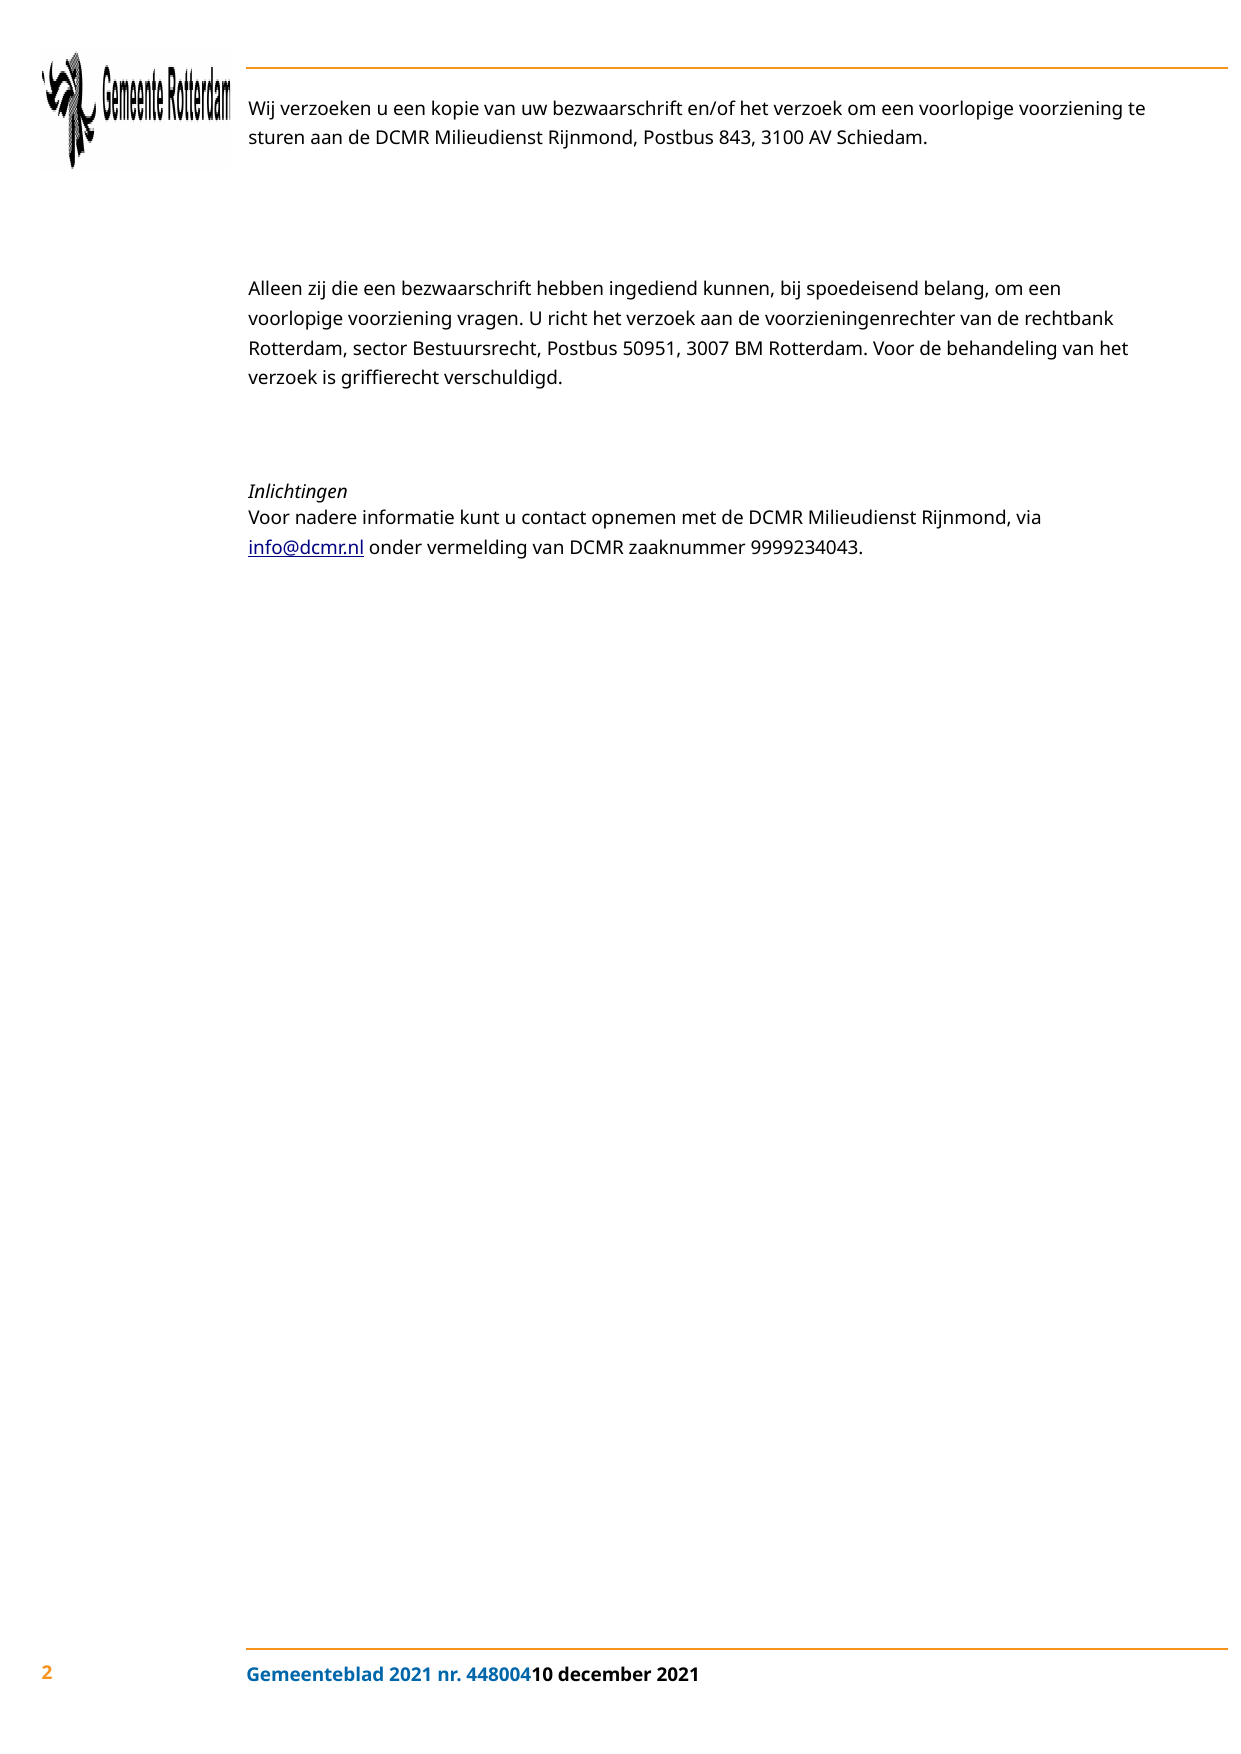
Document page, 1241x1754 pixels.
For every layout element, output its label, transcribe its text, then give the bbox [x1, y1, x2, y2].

text Voor nadere informatie kunt u contact opnemen met de DCMR Milieudienst Rijnmond, via info@dcmr.nl onder vermelding van DCMR zaaknummer 9999234043. [248, 504, 1152, 560]
text Alleen zij die een bezwaarschrift hebben ingediend kunnen, bij spoedeisend belang, om een voorlopige voorziening vragen. U richt het verzoek aan de voorzieningenrechter van de rechtbank Rotterdam, sector Bestuursrecht, Postbus 50951, 3007 BM Rotterdam. Voor de behandeling van het verzoek is griffierecht verschuldigd. [248, 276, 1152, 390]
picture [41, 47, 231, 172]
text Inlichtingen [248, 479, 1152, 504]
text Wij verzoeken u een kopie van uw bezwaarschrift en/of het verzoek om een voorlopige voorziening te sturen aan de DCMR Milieudienst Rijnmond, Postbus 843, 3100 AV Schiedam. [248, 95, 1152, 150]
